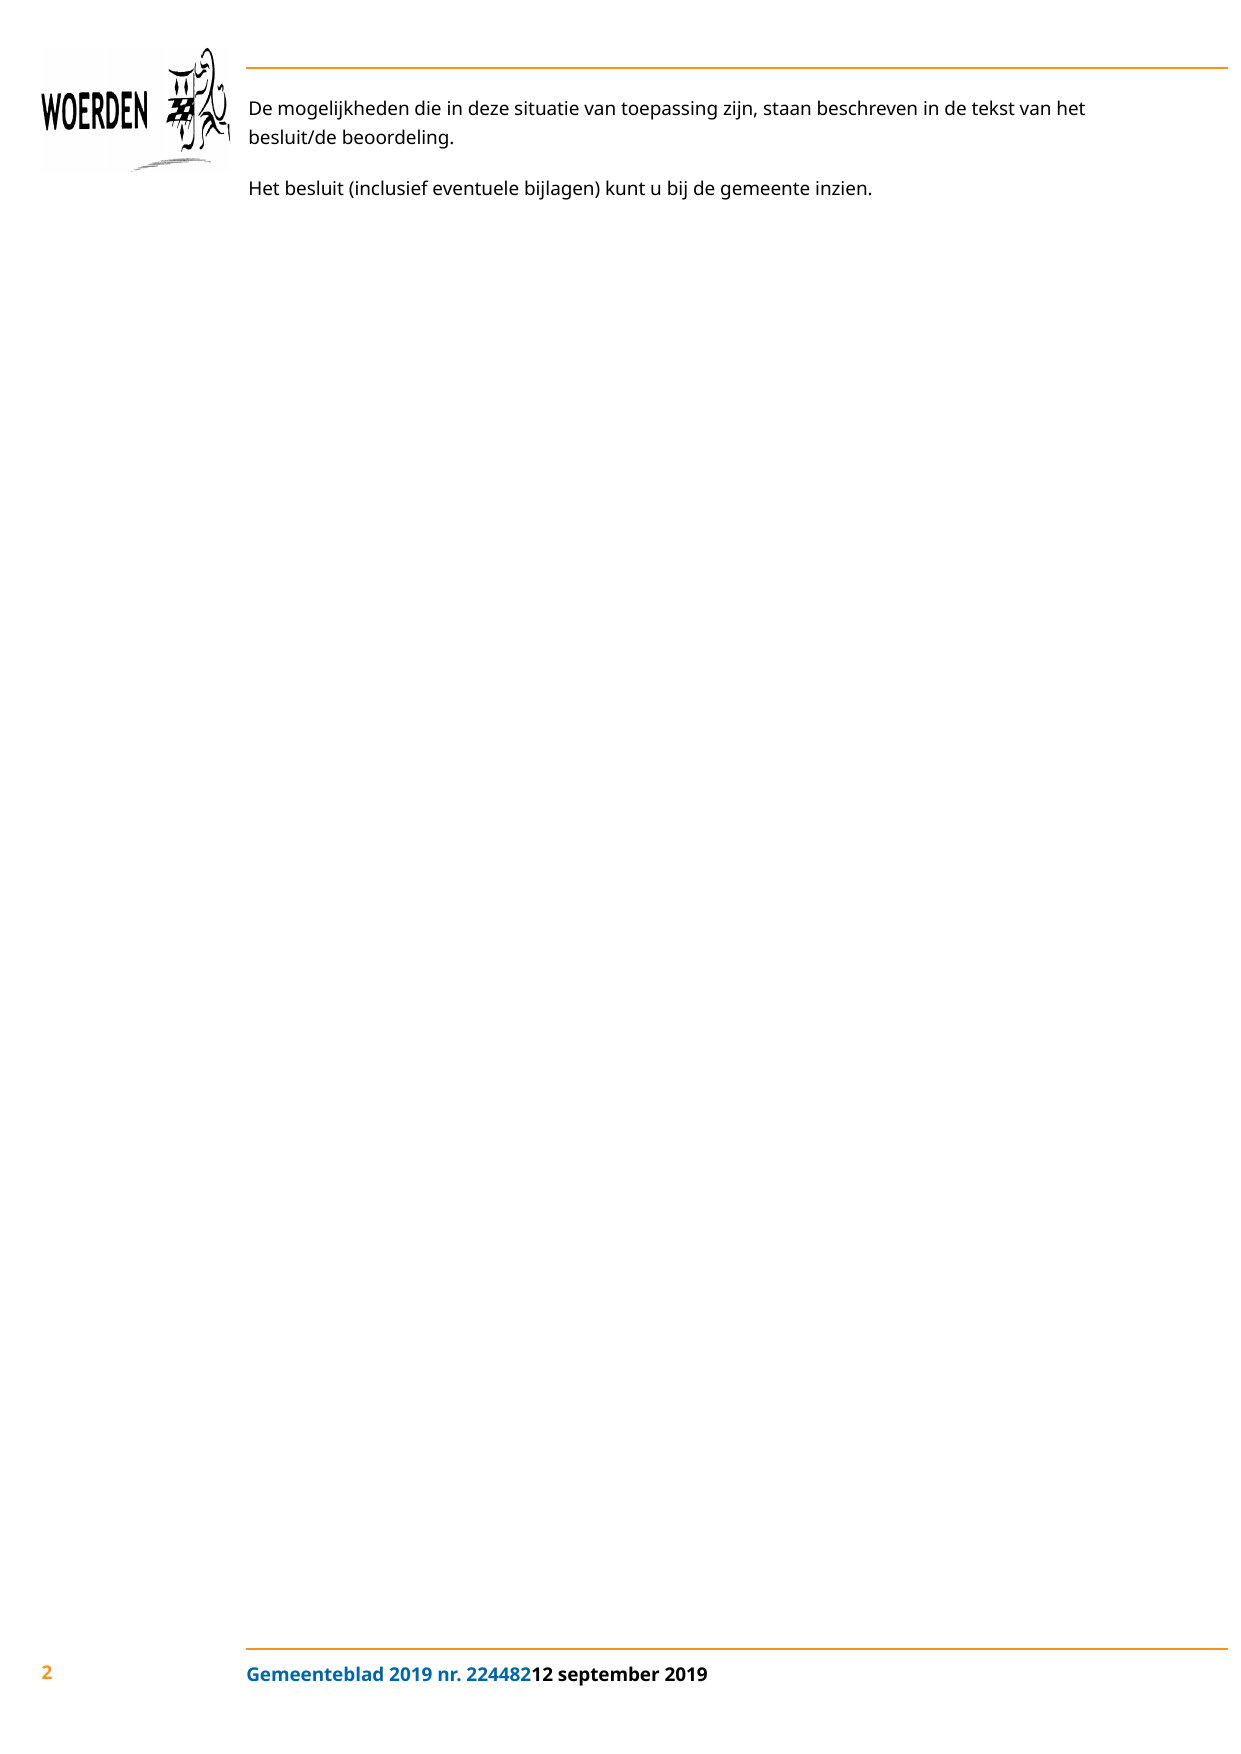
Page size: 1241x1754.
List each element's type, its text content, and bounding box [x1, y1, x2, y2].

text De mogelijkheden die in deze situatie van toepassing zijn, staan beschreven in de tekst van het besluit/de beoordeling. [248, 95, 1152, 150]
picture [41, 47, 231, 172]
text Het besluit (inclusief eventuele bijlagen) kunt u bij de gemeente inzien. [248, 175, 1152, 201]
